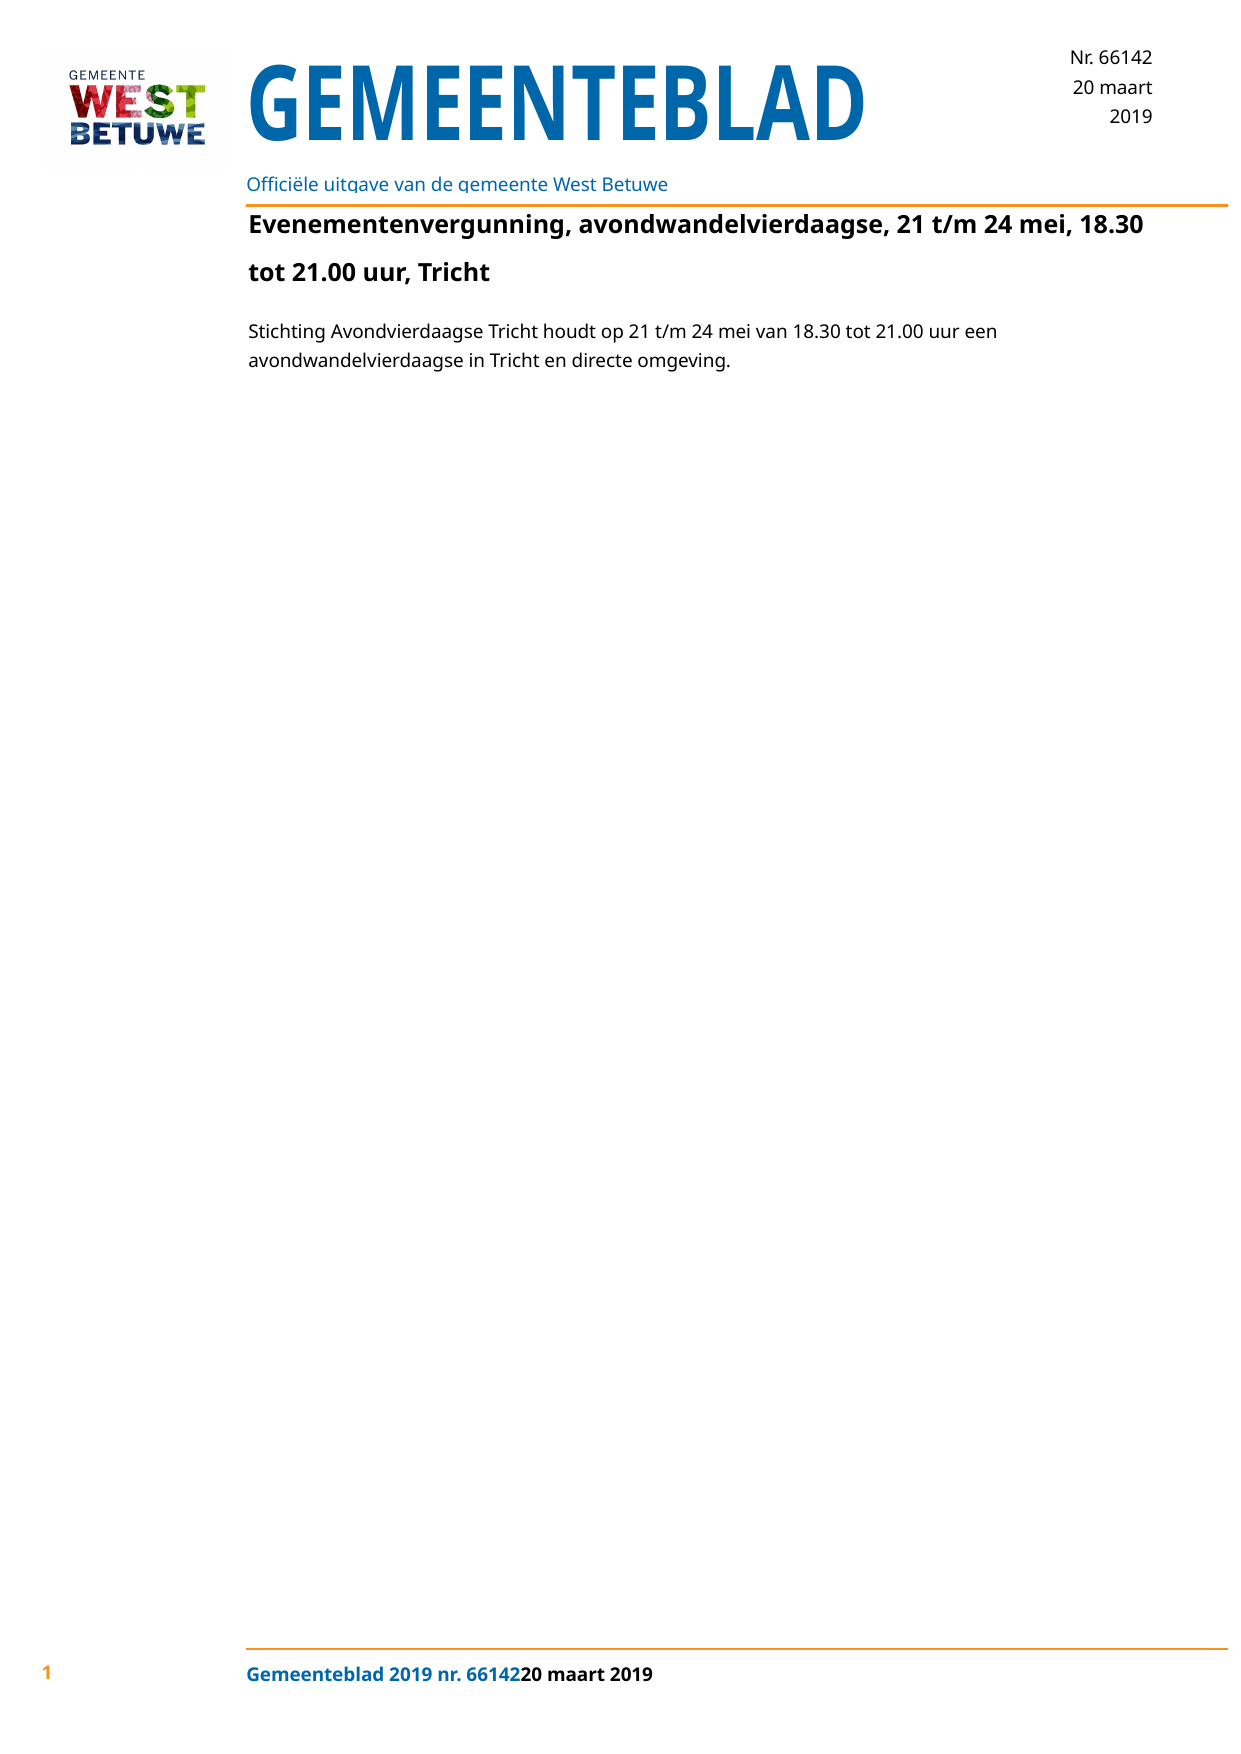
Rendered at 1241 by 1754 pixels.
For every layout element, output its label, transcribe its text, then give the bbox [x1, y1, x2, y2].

picture [41, 47, 231, 172]
text Stichting Avondvierdaagse Tricht houdt op 21 t/m 24 mei van 18.30 tot 21.00 uur een avondwandelvierdaagse in Tricht en directe omgeving. [248, 318, 1152, 373]
text Evenementenvergunning, avondwandelvierdaagse, 21 t/m 24 mei, 18.30 tot 21.00 uur, Tricht [248, 207, 1152, 288]
